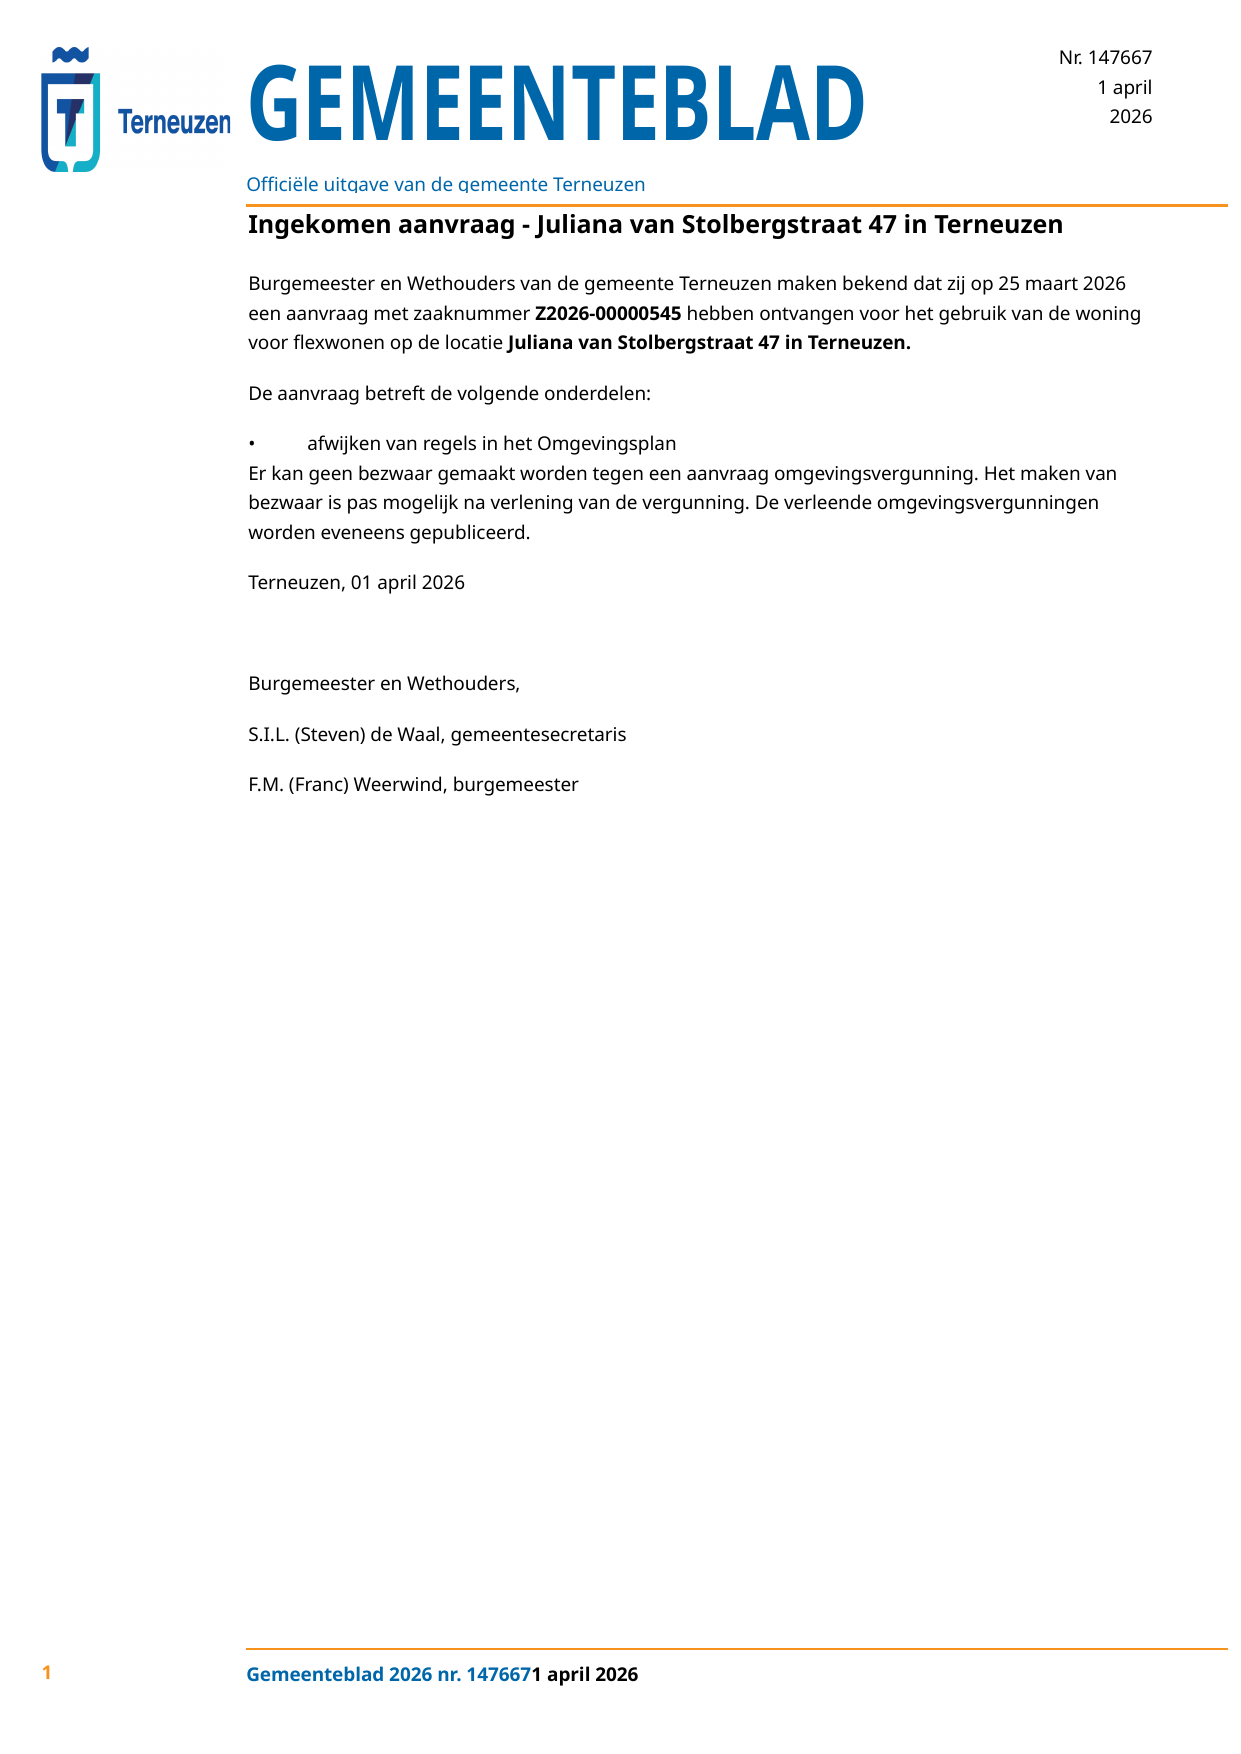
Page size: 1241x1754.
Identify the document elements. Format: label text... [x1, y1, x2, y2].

text Er kan geen bezwaar gemaakt worden tegen een aanvraag omgevingsvergunning. Het maken van bezwaar is pas mogelijk na verlening van de vergunning. De verleende omgevingsvergunningen worden eveneens gepubliceerd. [248, 460, 1152, 545]
text Ingekomen aanvraag - Juliana van Stolbergstraat 47 in Terneuzen [248, 207, 1152, 241]
text Burgemeester en Wethouders, [248, 670, 1152, 696]
text S.I.L. (Steven) de Waal, gemeentesecretaris [248, 721, 1152, 746]
text Terneuzen, 01 april 2026 [248, 569, 1152, 595]
picture [41, 47, 231, 172]
text De aanvraag betreft de volgende onderdelen: [248, 380, 1152, 406]
list afwijken van regels in het Omgevingsplan [248, 430, 1152, 456]
text F.M. (Franc) Weerwind, burgemeester [248, 771, 1152, 797]
text Burgemeester en Wethouders van de gemeente Terneuzen maken bekend dat zij op 25 maart 2026 een aanvraag met zaaknummer Z2026-00000545 hebben ontvangen voor het gebruik van de woning voor flexwonen op de locatie Juliana van Stolbergstraat 47 in Terneuzen. [248, 270, 1152, 355]
